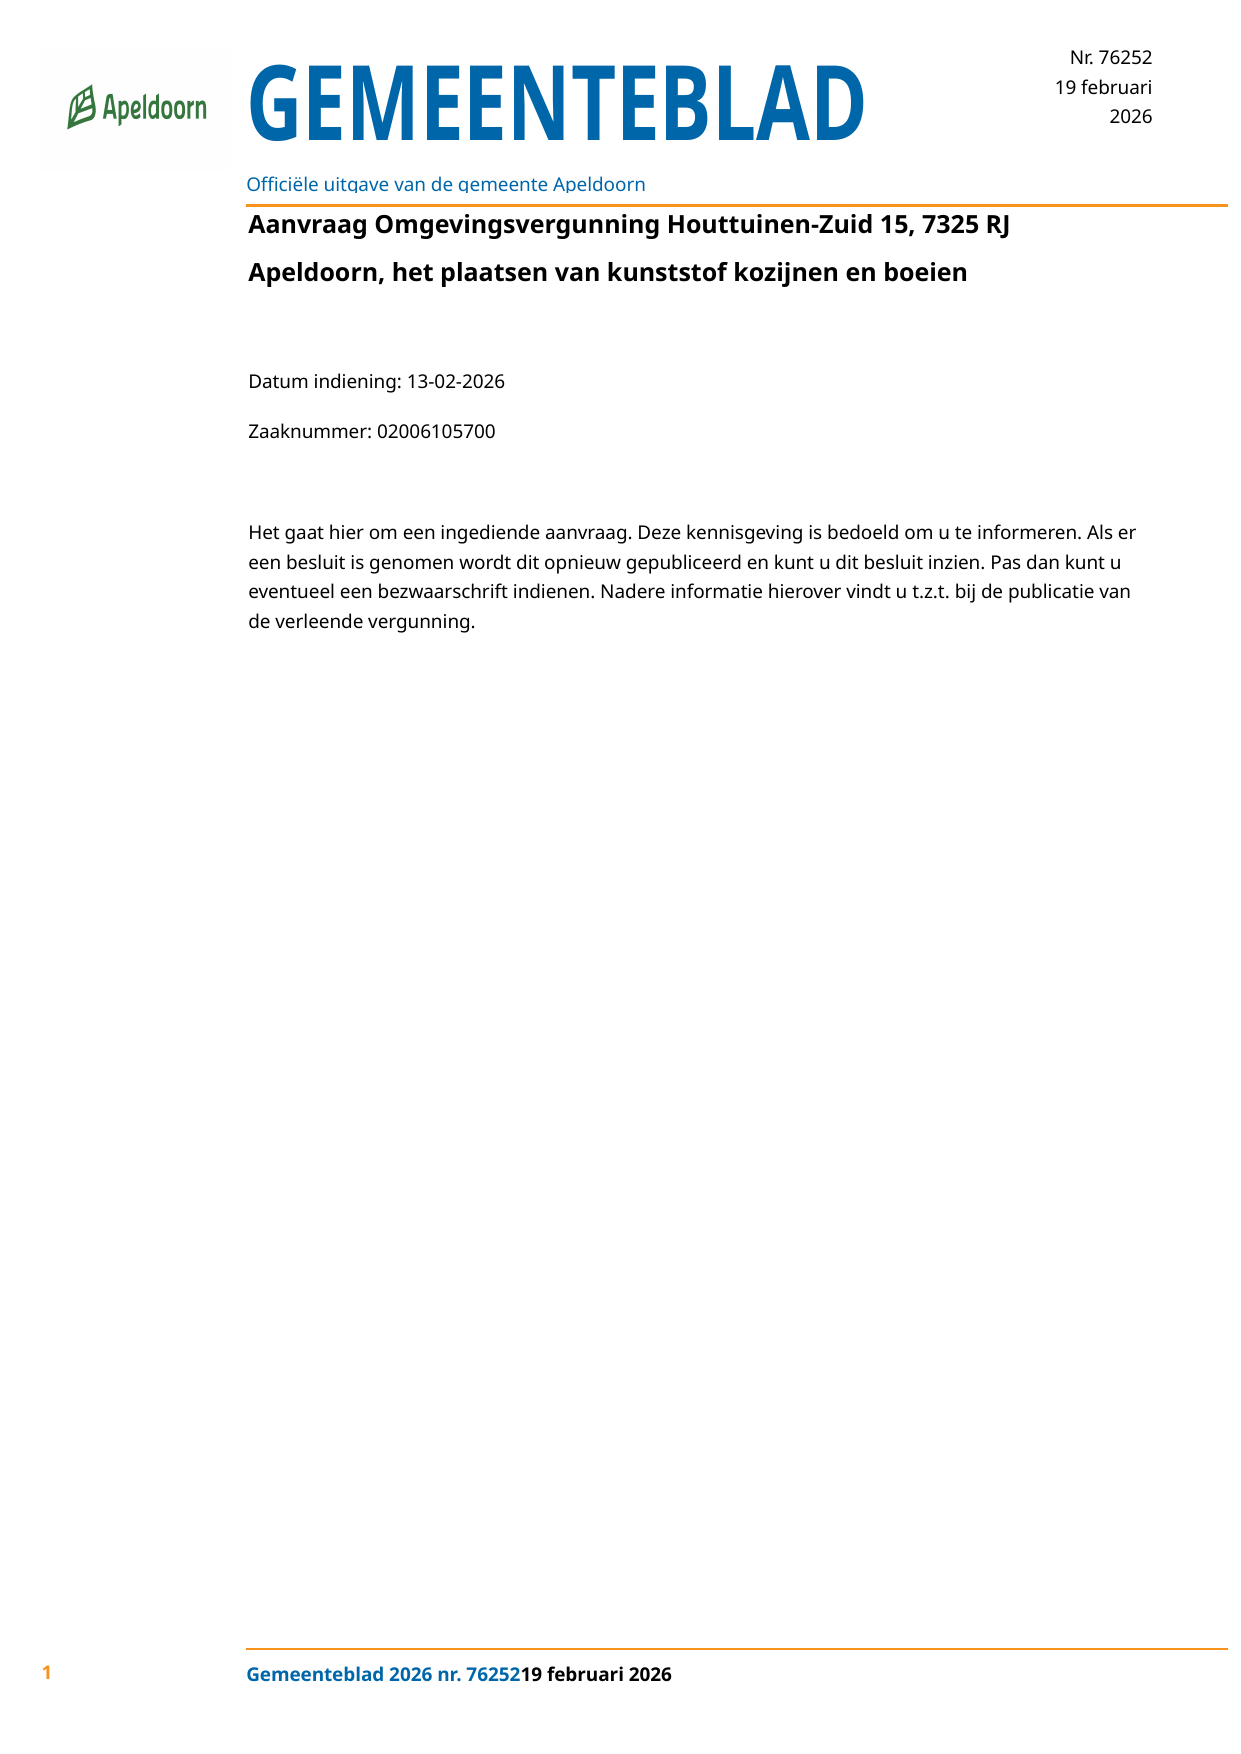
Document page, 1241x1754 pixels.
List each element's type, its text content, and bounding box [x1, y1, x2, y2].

text Het gaat hier om een ingediende aanvraag. Deze kennisgeving is bedoeld om u te informeren. Als er een besluit is genomen wordt dit opnieuw gepubliceerd en kunt u dit besluit inzien. Pas dan kunt u eventueel een bezwaarschrift indienen. Nadere informatie hierover vindt u t.z.t. bij de publicatie van de verleende vergunning. [248, 519, 1152, 634]
text Zaaknummer: 02006105700 [248, 419, 1152, 444]
text Aanvraag Omgevingsvergunning Houttuinen-Zuid 15, 7325 RJ Apeldoorn, het plaatsen van kunststof kozijnen en boeien [248, 207, 1152, 288]
picture [41, 47, 231, 172]
text Datum indiening: 13-02-2026 [248, 368, 1152, 394]
